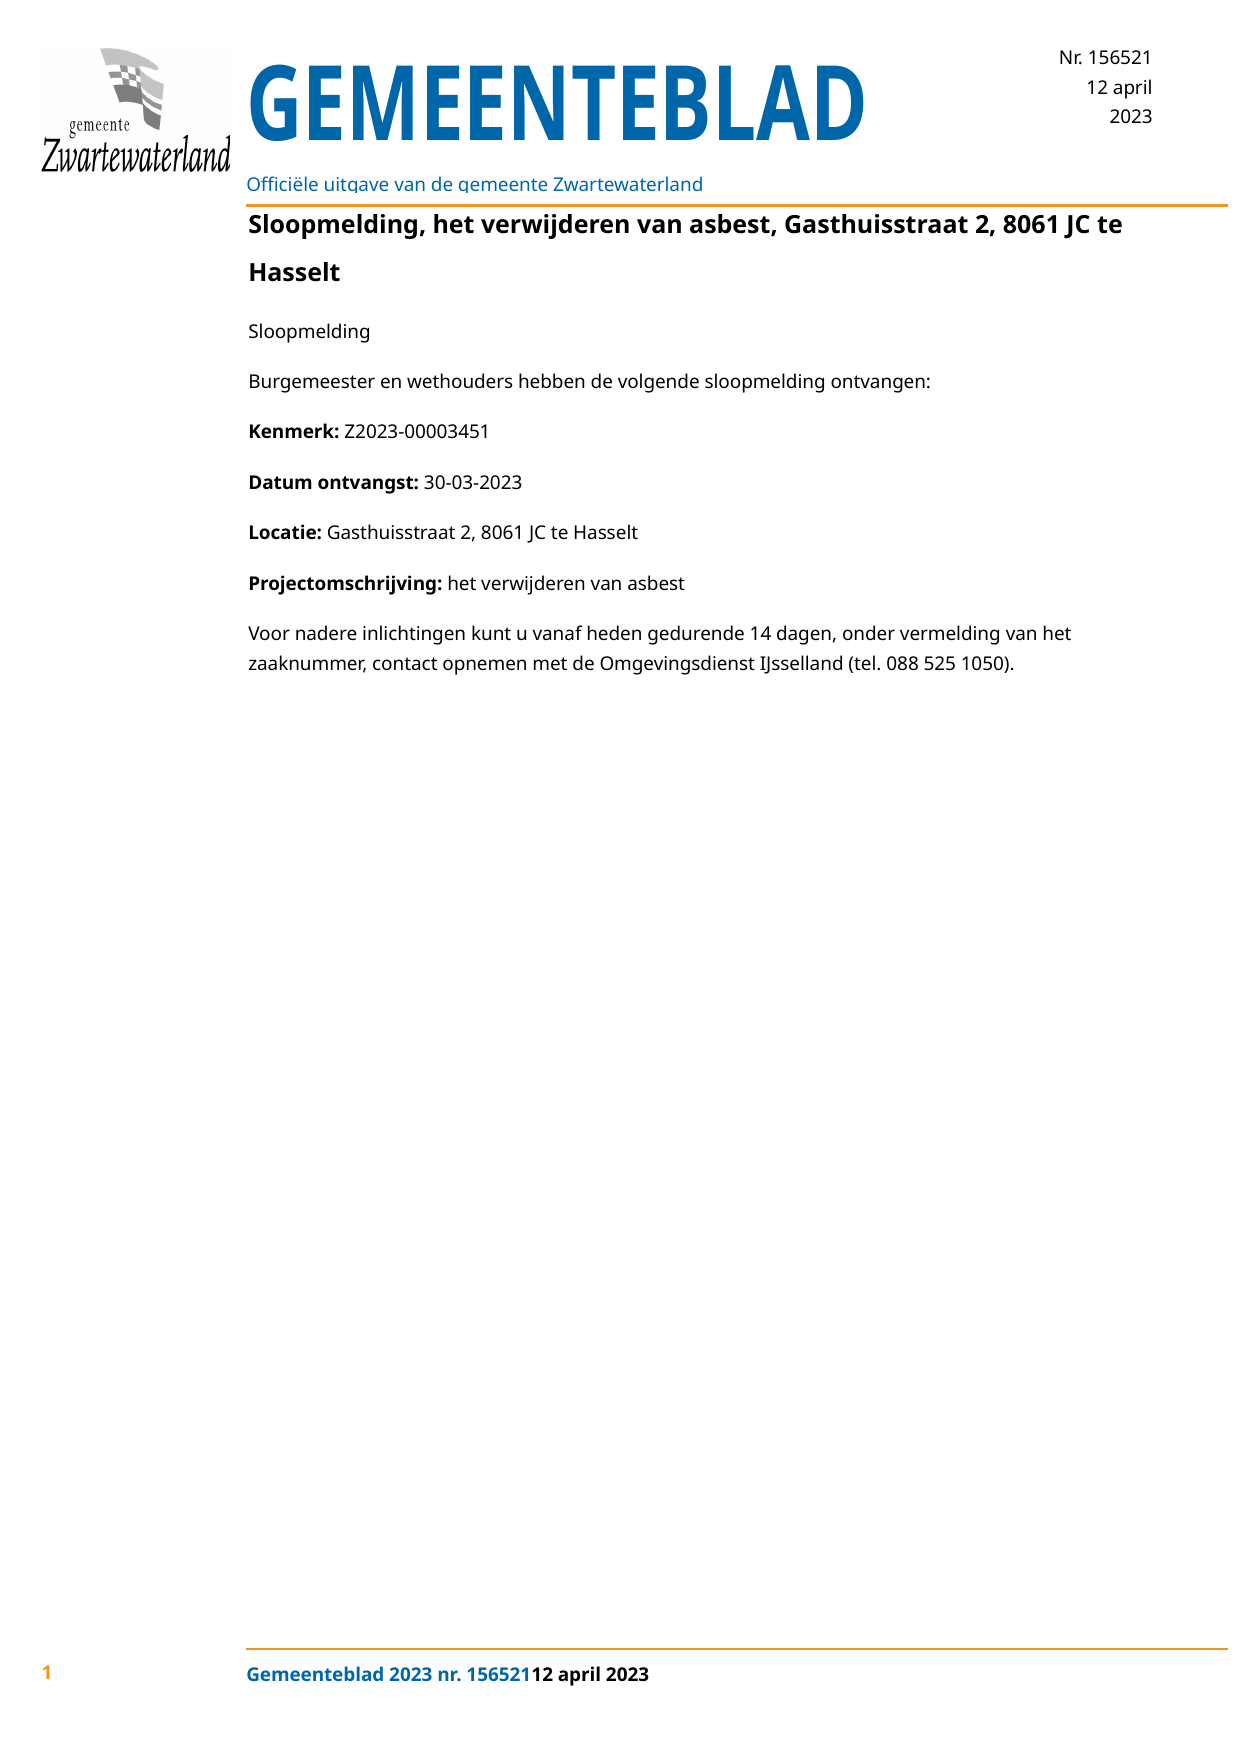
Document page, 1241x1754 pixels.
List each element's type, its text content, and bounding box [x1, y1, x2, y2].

picture [41, 47, 231, 172]
text Voor nadere inlichtingen kunt u vanaf heden gedurende 14 dagen, onder vermelding van het zaaknummer, contact opnemen met de Omgevingsdienst IJsselland (tel. 088 525 1050). [248, 620, 1152, 676]
text Projectomschrijving: het verwijderen van asbest [248, 570, 1152, 596]
text Sloopmelding, het verwijderen van asbest, Gasthuisstraat 2, 8061 JC te Hasselt [248, 207, 1152, 288]
text Sloopmelding [248, 318, 1152, 344]
text Burgemeester en wethouders hebben de volgende sloopmelding ontvangen: [248, 368, 1152, 394]
text Kenmerk: Z2023-00003451 [248, 419, 1152, 444]
text Datum ontvangst: 30-03-2023 [248, 469, 1152, 495]
text Locatie: Gasthuisstraat 2, 8061 JC te Hasselt [248, 519, 1152, 545]
